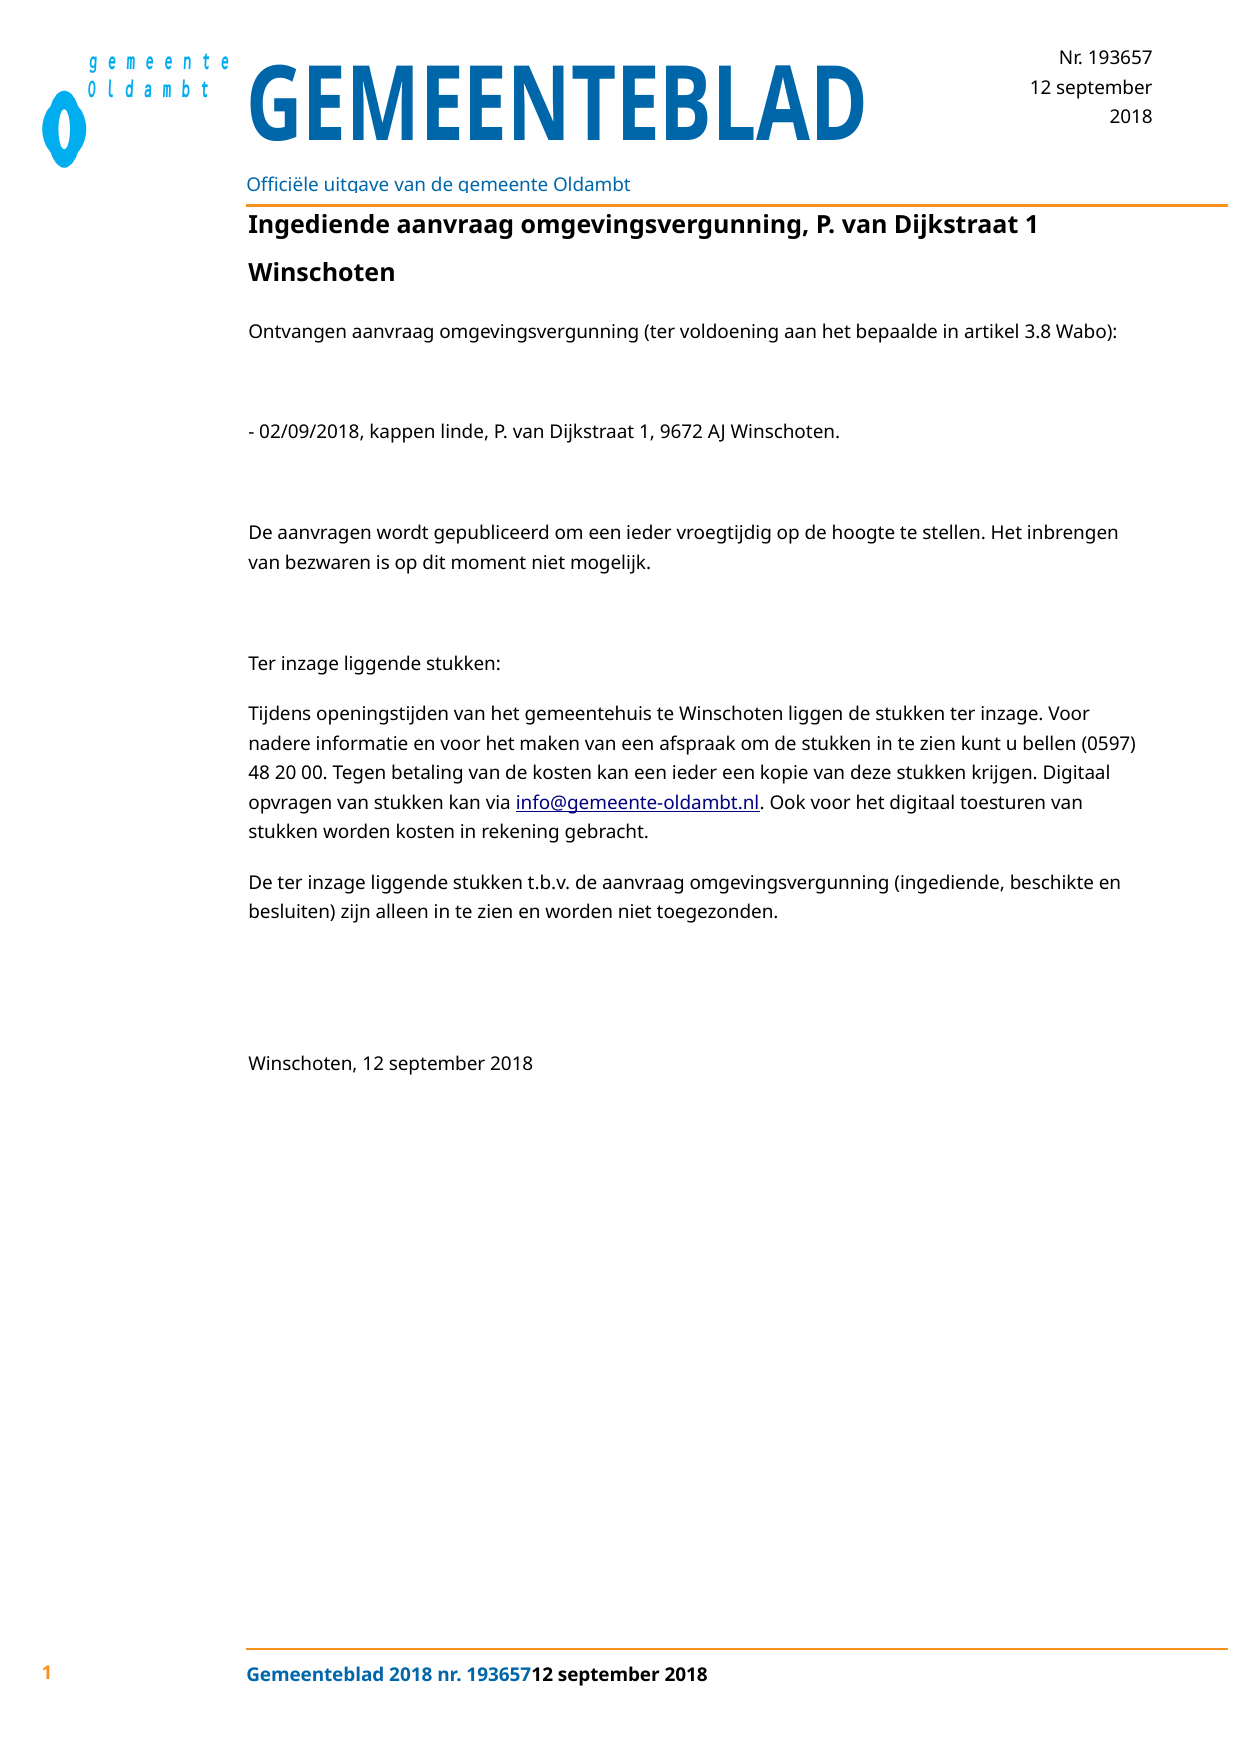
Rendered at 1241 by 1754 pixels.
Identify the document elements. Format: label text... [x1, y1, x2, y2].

text Ingediende aanvraag omgevingsvergunning, P. van Dijkstraat 1 Winschoten [248, 207, 1152, 288]
text Ontvangen aanvraag omgevingsvergunning (ter voldoening aan het bepaalde in artikel 3.8 Wabo): [248, 318, 1152, 344]
picture [41, 47, 231, 172]
text De ter inzage liggende stukken t.b.v. de aanvraag omgevingsvergunning (ingediende, beschikte en besluiten) zijn alleen in te zien en worden niet toegezonden. [248, 869, 1152, 924]
text Tijdens openingstijden van het gemeentehuis te Winschoten liggen de stukken ter inzage. Voor nadere informatie en voor het maken van een afspraak om de stukken in te zien kunt u bellen (0597) 48 20 00. Tegen betaling van de kosten kan een ieder een kopie van deze stukken krijgen. Digitaal opvragen van stukken kan via info@gemeente-oldambt.nl. Ook voor het digitaal toesturen van stukken worden kosten in rekening gebracht. [248, 700, 1152, 844]
text De aanvragen wordt gepubliceerd om een ieder vroegtijdig op de hoogte te stellen. Het inbrengen van bezwaren is op dit moment niet mogelijk. [248, 519, 1152, 575]
text - 02/09/2018, kappen linde, P. van Dijkstraat 1, 9672 AJ Winschoten. [248, 419, 1152, 444]
text Ter inzage liggende stukken: [248, 650, 1152, 676]
text Winschoten, 12 september 2018 [248, 1050, 1152, 1076]
